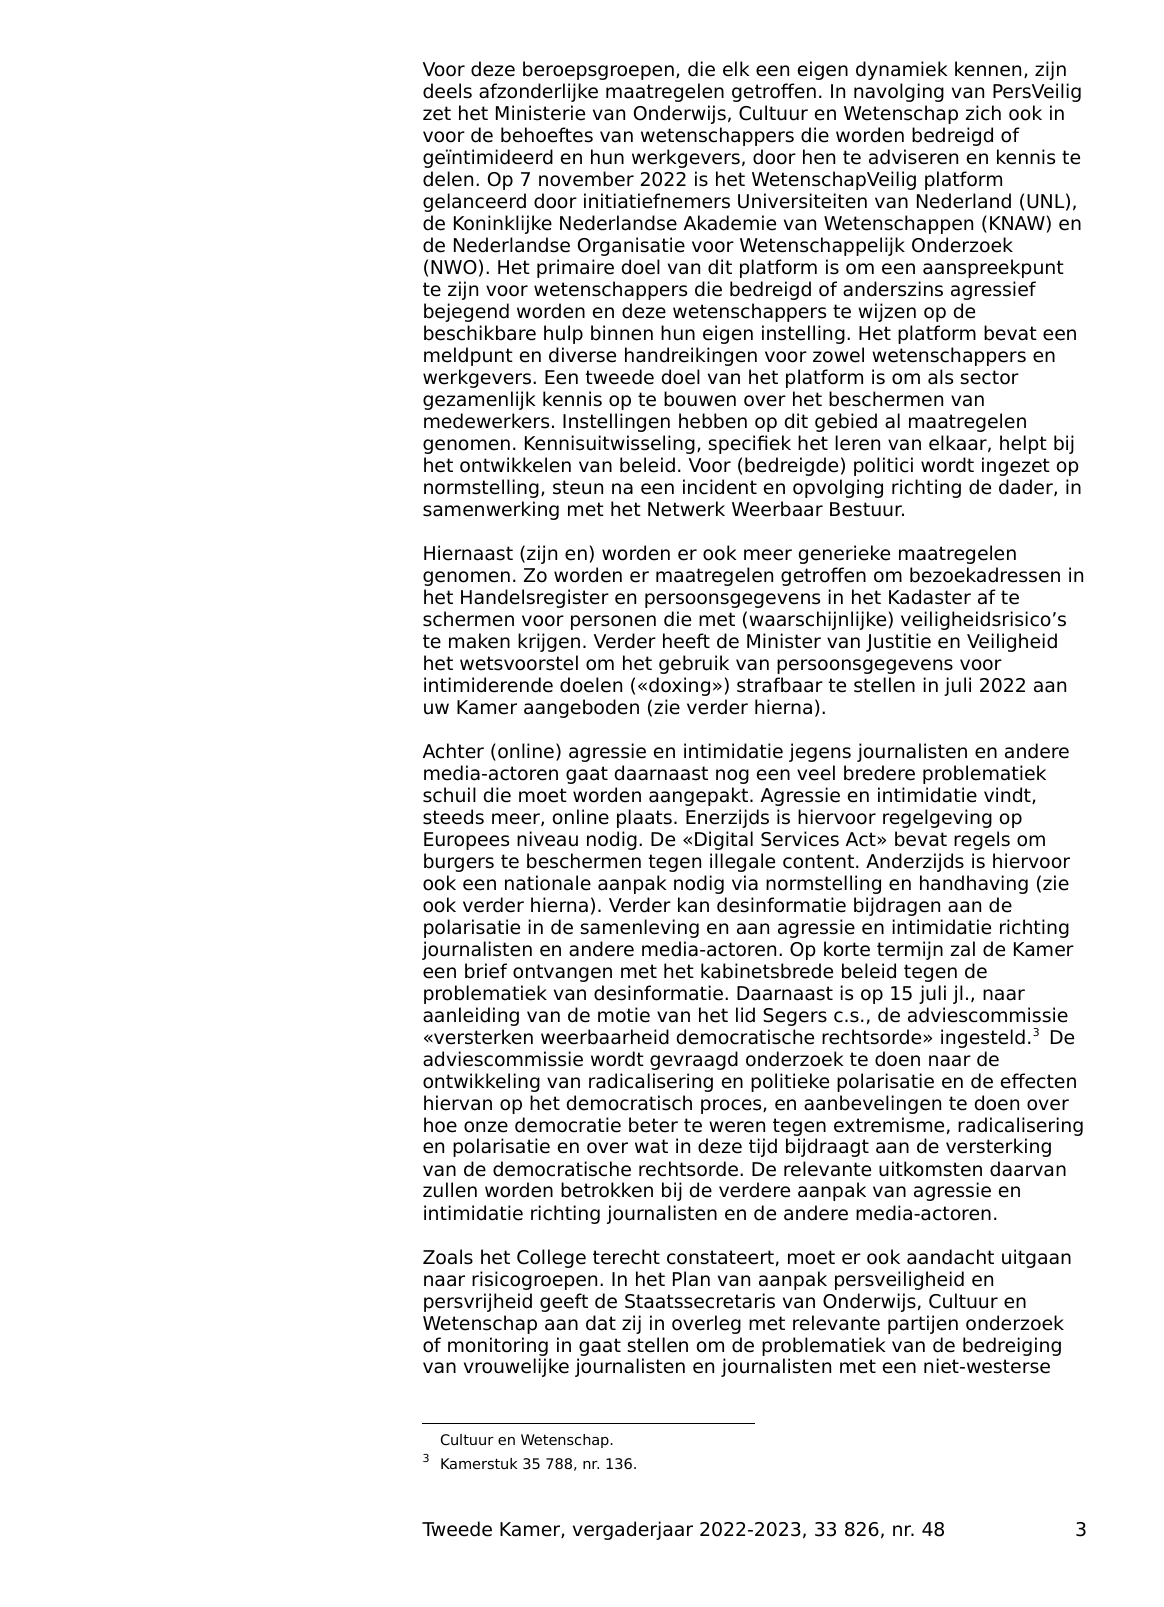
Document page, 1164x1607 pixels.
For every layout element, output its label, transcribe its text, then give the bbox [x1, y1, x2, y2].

text Zoals het College terecht constateert, moet er ook aandacht uitgaan naar risicogroepen. In het Plan van aanpak persveiligheid en persvrijheid geeft de Staatssecretaris van Onderwijs, Cultuur en Wetenschap aan dat zij in overleg met relevante partijen onderzoek of monitoring in gaat stellen om de problematiek van de bedreiging van vrouwelijke journalisten en journalisten met een niet-westerse [422, 1247, 1087, 1378]
text Hiernaast (zijn en) worden er ook meer generieke maatregelen genomen. Zo worden er maatregelen getroffen om bezoekadressen in het Handelsregister en persoonsgegevens in het Kadaster af te schermen voor personen die met (waarschijnlijke) veiligheidsrisico’s te maken krijgen. Verder heeft de Minister van Justitie en Veiligheid het wetsvoorstel om het gebruik van persoonsgegevens voor intimiderende doelen («doxing») strafbaar te stellen in juli 2022 aan uw Kamer aangeboden (zie verder hierna). [422, 543, 1087, 719]
text Achter (online) agressie en intimidatie jegens journalisten en andere media-actoren gaat daarnaast nog een veel bredere problematiek schuil die moet worden aangepakt. Agressie en intimidatie vindt, steeds meer, online plaats. Enerzijds is hiervoor regelgeving op Europees niveau nodig. De «Digital Services Act» bevat regels om burgers te beschermen tegen illegale content. Anderzijds is hiervoor ook een nationale aanpak nodig via normstelling en handhaving (zie ook verder hierna). Verder kan desinformatie bijdragen aan de polarisatie in de samenleving en aan agressie en intimidatie richting journalisten en andere media-actoren. Op korte termijn zal de Kamer een brief ontvangen met het kabinetsbrede beleid tegen de problematiek van desinformatie. Daarnaast is op 15 juli jl., naar aanleiding van de motie van het lid Segers c.s., de adviescommissie «versterken weerbaarheid democratische rechtsorde» ingesteld. De adviescommissie wordt gevraagd onderzoek te doen naar de ontwikkeling van radicalisering en politieke polarisatie en de effecten hiervan op het democratisch proces, en aanbevelingen te doen over hoe onze democratie beter te weren tegen extremisme, radicalisering en polarisatie en over wat in deze tijd bijdraagt aan de versterking van de democratische rechtsorde. De relevante uitkomsten daarvan zullen worden betrokken bij de verdere aanpak van agressie en intimidatie richting journalisten en de andere media-actoren. [422, 741, 1087, 1224]
text Kamerstuk 35 788, nr. 136. [422, 1452, 1087, 1474]
text Cultuur en Wetenschap. [422, 1432, 1087, 1449]
text Voor deze beroepsgroepen, die elk een eigen dynamiek kennen, zijn deels afzonderlijke maatregelen getroffen. In navolging van PersVeilig zet het Ministerie van Onderwijs, Cultuur en Wetenschap zich ook in voor de behoeftes van wetenschappers die worden bedreigd of geïntimideerd en hun werkgevers, door hen te adviseren en kennis te delen. Op 7 november 2022 is het WetenschapVeilig platform gelanceerd door initiatiefnemers Universiteiten van Nederland (UNL), de Koninklijke Nederlandse Akademie van Wetenschappen (KNAW) en de Nederlandse Organisatie voor Wetenschappelijk Onderzoek (NWO). Het primaire doel van dit platform is om een aanspreekpunt te zijn voor wetenschappers die bedreigd of anderszins agressief bejegend worden en deze wetenschappers te wijzen op de beschikbare hulp binnen hun eigen instelling. Het platform bevat een meldpunt en diverse handreikingen voor zowel wetenschappers en werkgevers. Een tweede doel van het platform is om als sector gezamenlijk kennis op te bouwen over het beschermen van medewerkers. Instellingen hebben op dit gebied al maatregelen genomen. Kennisuitwisseling, specifiek het leren van elkaar, helpt bij het ontwikkelen van beleid. Voor (bedreigde) politici wordt ingezet op normstelling, steun na een incident en opvolging richting de dader, in samenwerking met het Netwerk Weerbaar Bestuur. [422, 59, 1087, 521]
